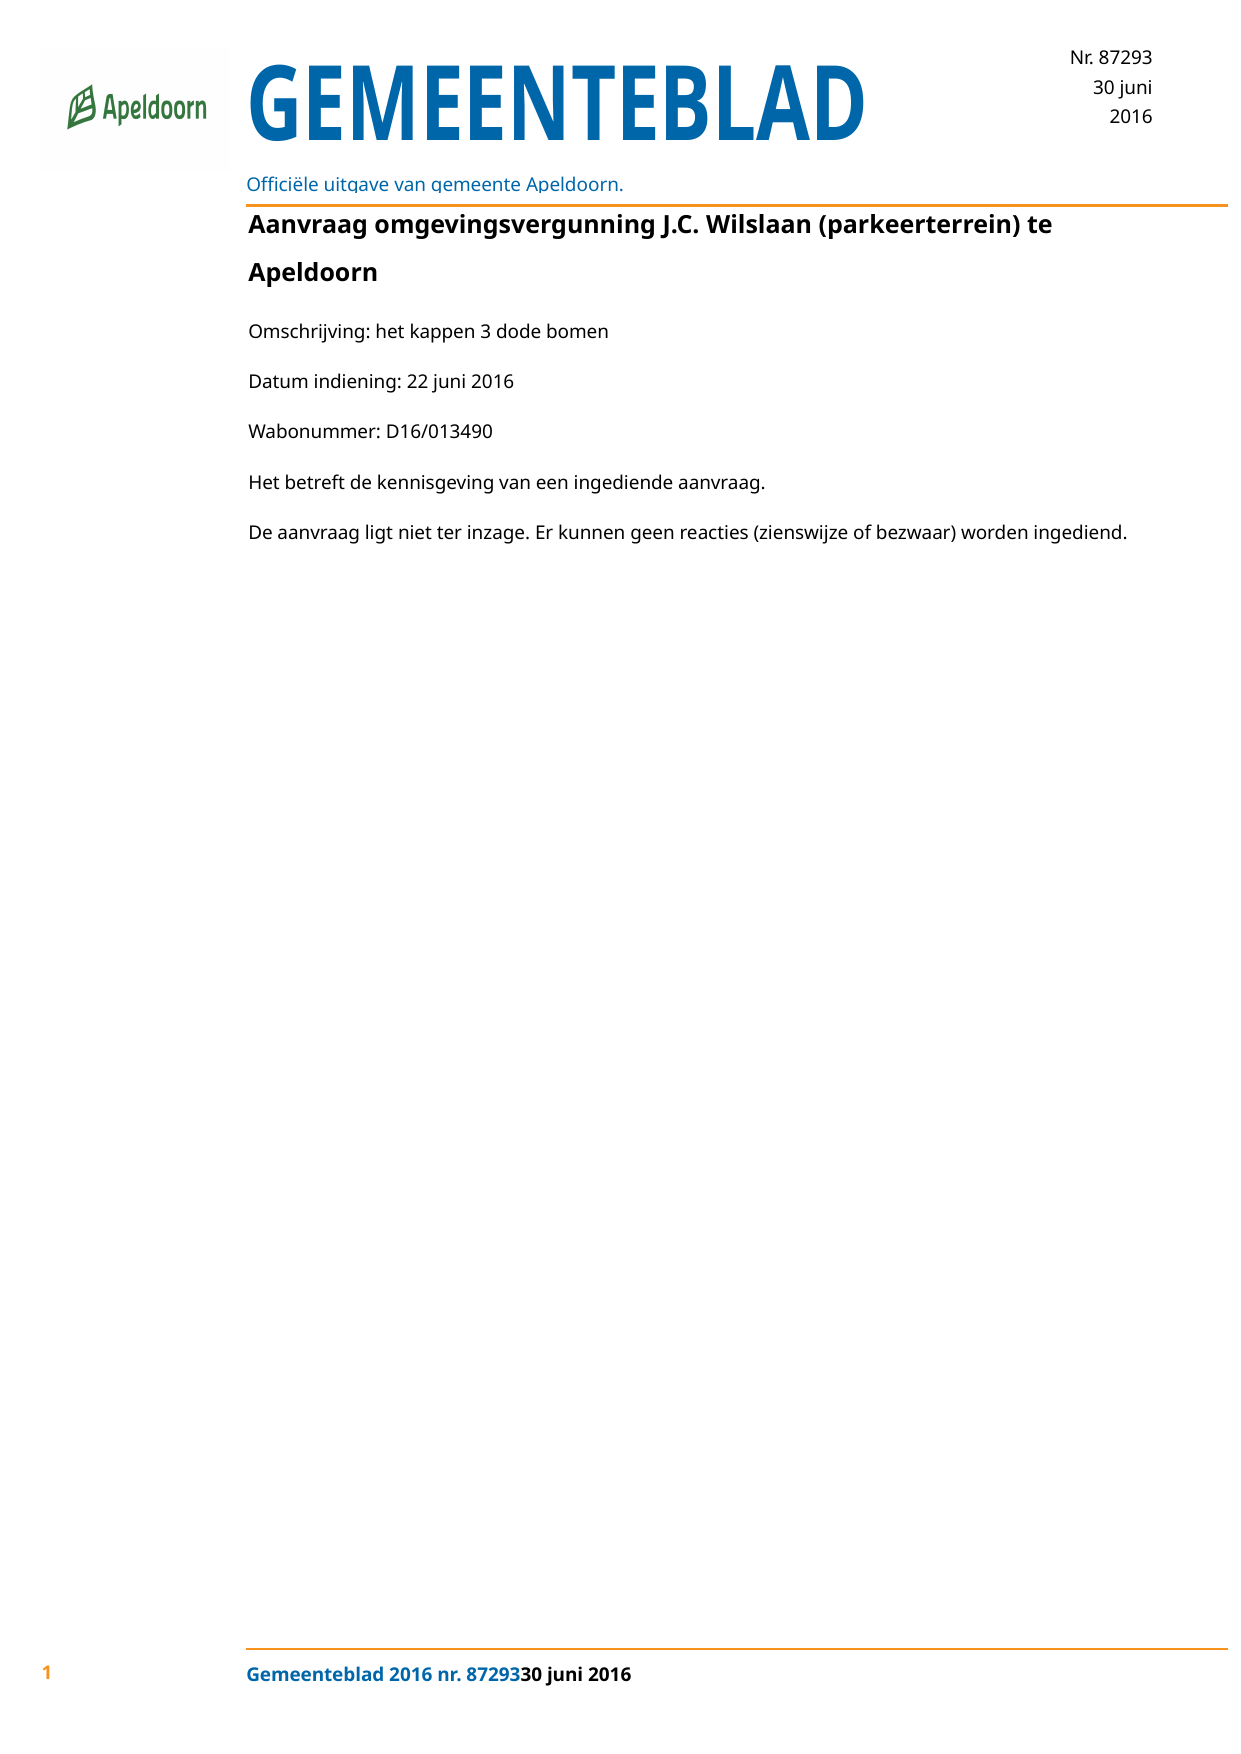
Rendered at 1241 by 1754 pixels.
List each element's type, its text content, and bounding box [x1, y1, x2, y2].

text De aanvraag ligt niet ter inzage. Er kunnen geen reacties (zienswijze of bezwaar) worden ingediend. [248, 519, 1152, 545]
text Datum indiening: 22 juni 2016 [248, 368, 1152, 394]
picture [41, 47, 231, 172]
text Wabonummer: D16/013490 [248, 419, 1152, 444]
text Het betreft de kennisgeving van een ingediende aanvraag. [248, 469, 1152, 495]
text Aanvraag omgevingsvergunning J.C. Wilslaan (parkeerterrein) te Apeldoorn [248, 207, 1152, 288]
text Omschrijving: het kappen 3 dode bomen [248, 318, 1152, 344]
